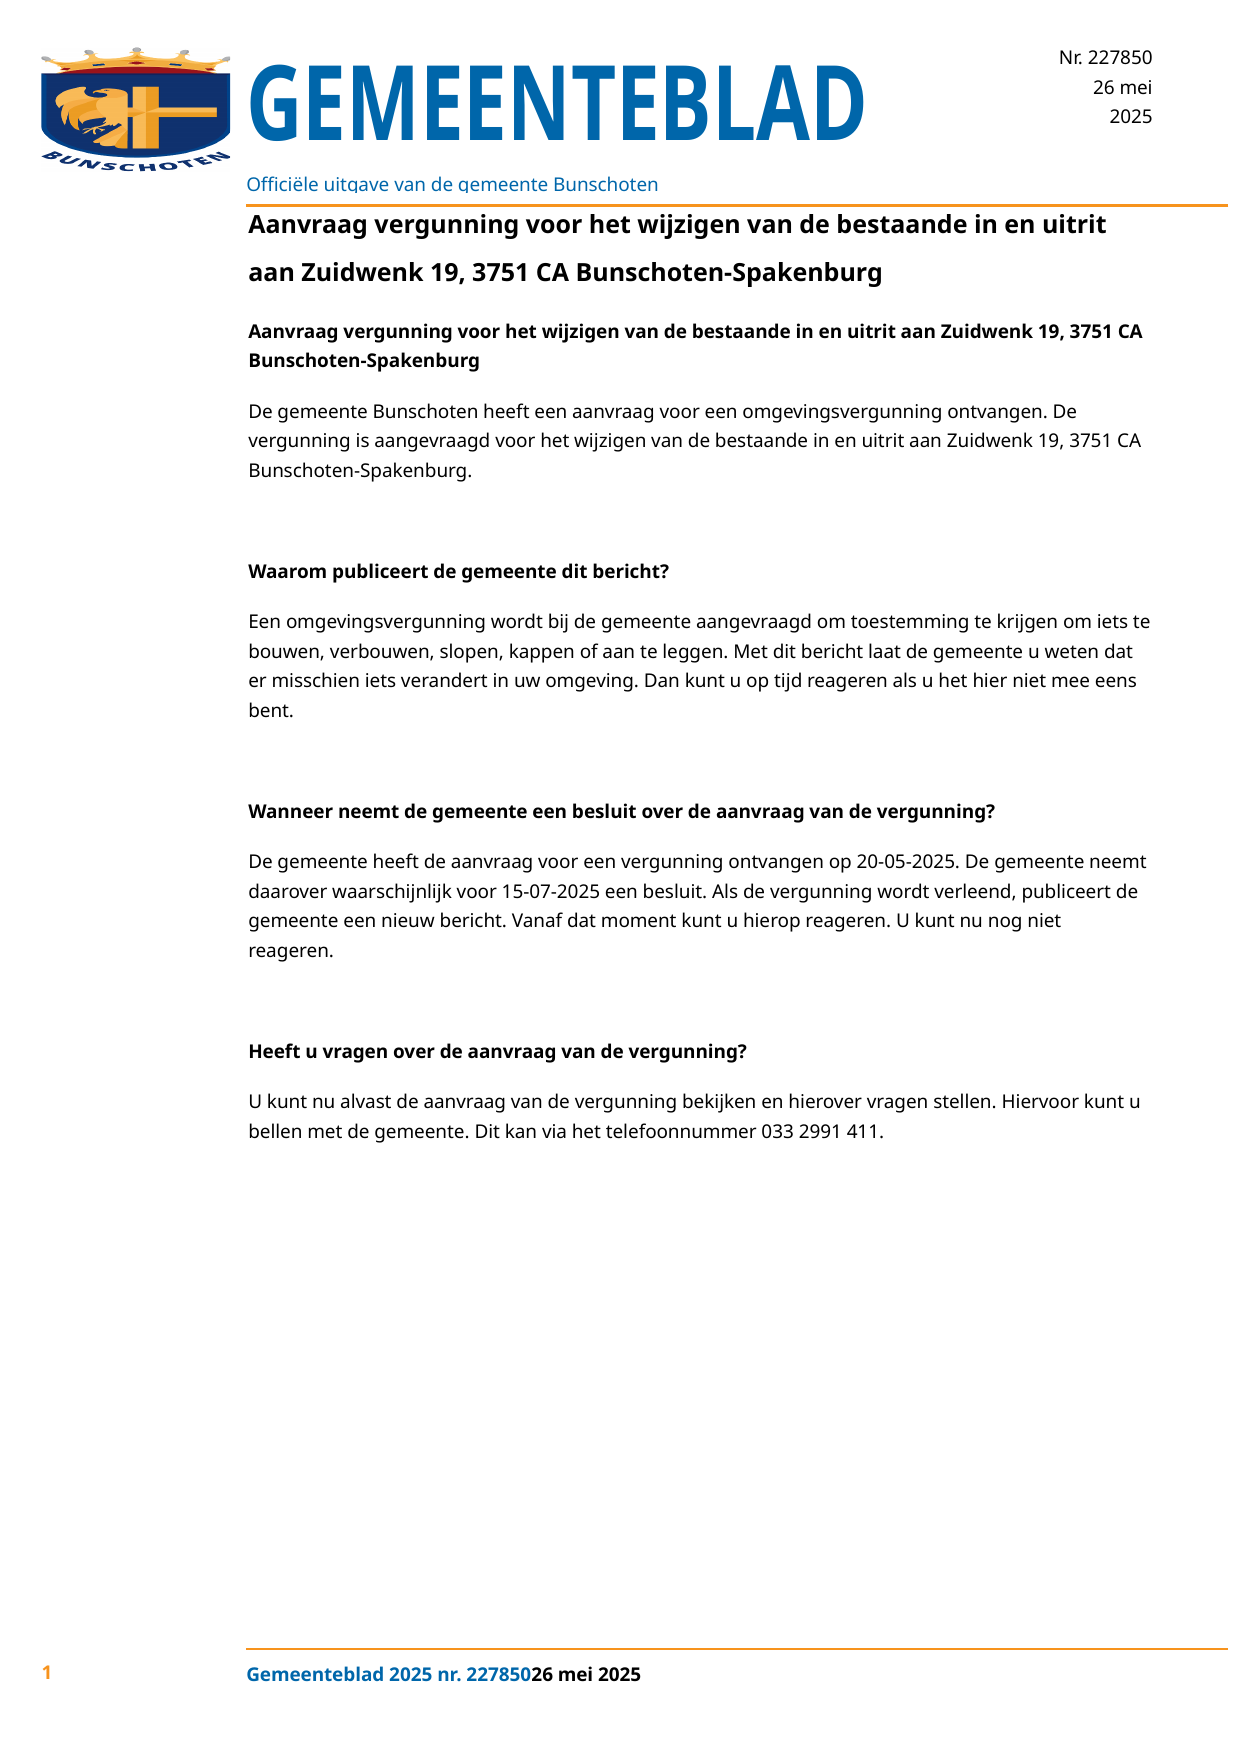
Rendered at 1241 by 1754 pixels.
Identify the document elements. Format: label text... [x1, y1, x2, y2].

picture [41, 47, 231, 172]
text Waarom publiceert de gemeente dit bericht? [248, 558, 1152, 584]
text Een omgevingsvergunning wordt bij de gemeente aangevraagd om toestemming te krijgen om iets te bouwen, verbouwen, slopen, kappen of aan te leggen. Met dit bericht laat de gemeente u weten dat er misschien iets verandert in uw omgeving. Dan kunt u op tijd reageren als u het hier niet mee eens bent. [248, 608, 1152, 723]
text Heeft u vragen over de aanvraag van de vergunning? [248, 1038, 1152, 1064]
text U kunt nu alvast de aanvraag van de vergunning bekijken en hierover vragen stellen. Hiervoor kunt u bellen met de gemeente. Dit kan via het telefoonnummer 033 2991 411. [248, 1088, 1152, 1144]
text Aanvraag vergunning voor het wijzigen van de bestaande in en uitrit aan Zuidwenk 19, 3751 CA Bunschoten-Spakenburg [248, 318, 1152, 373]
text De gemeente heeft de aanvraag voor een vergunning ontvangen op 20-05-2025. De gemeente neemt daarover waarschijnlijk voor 15-07-2025 een besluit. Als de vergunning wordt verleend, publiceert de gemeente een nieuw bericht. Vanaf dat moment kunt u hierop reageren. U kunt nu nog niet reageren. [248, 848, 1152, 963]
text Aanvraag vergunning voor het wijzigen van de bestaande in en uitrit aan Zuidwenk 19, 3751 CA Bunschoten-Spakenburg [248, 207, 1152, 288]
text Wanneer neemt de gemeente een besluit over de aanvraag van de vergunning? [248, 798, 1152, 824]
text De gemeente Bunschoten heeft een aanvraag voor een omgevingsvergunning ontvangen. De vergunning is aangevraagd voor het wijzigen van de bestaande in en uitrit aan Zuidwenk 19, 3751 CA Bunschoten-Spakenburg. [248, 398, 1152, 483]
